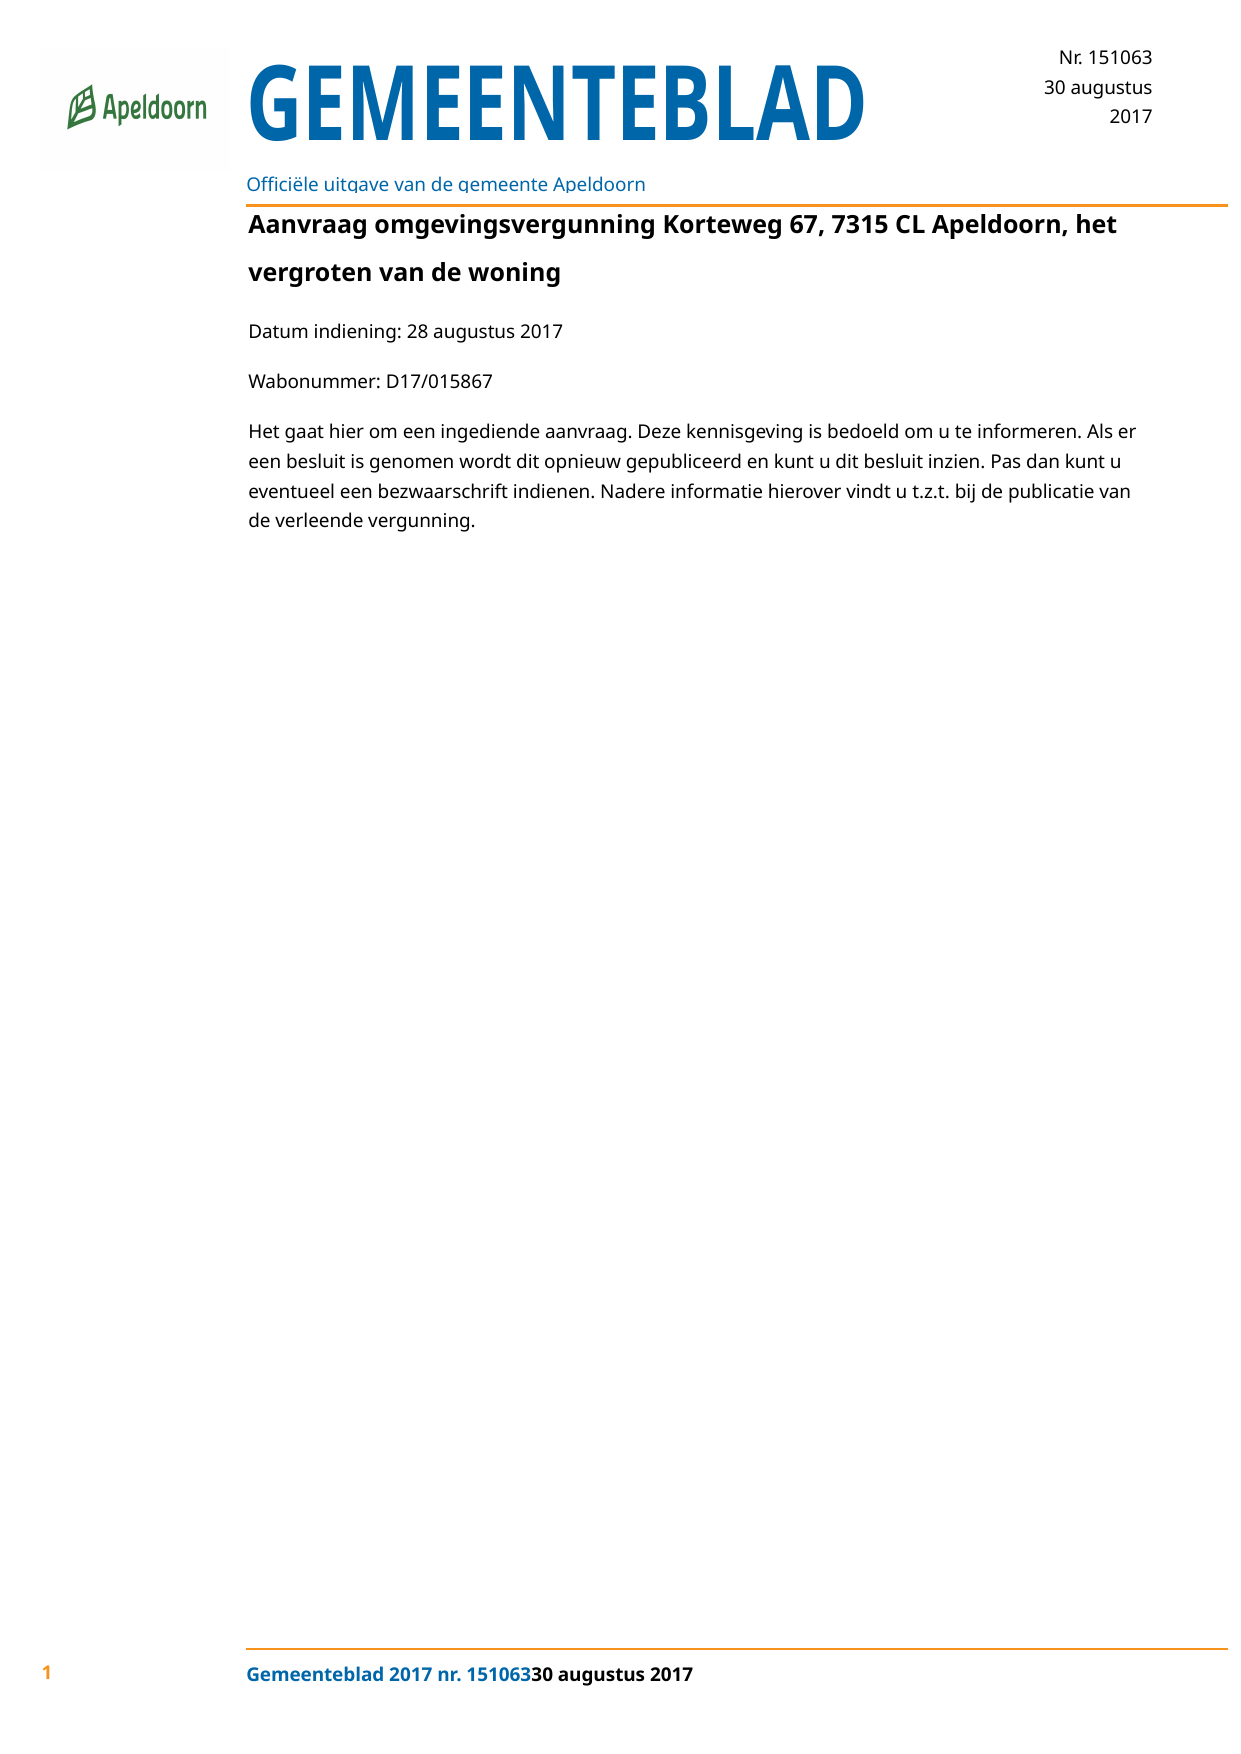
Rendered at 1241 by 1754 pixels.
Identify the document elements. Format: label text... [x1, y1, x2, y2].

text Aanvraag omgevingsvergunning Korteweg 67, 7315 CL Apeldoorn, het vergroten van de woning [248, 207, 1152, 288]
text Het gaat hier om een ingediende aanvraag. Deze kennisgeving is bedoeld om u te informeren. Als er een besluit is genomen wordt dit opnieuw gepubliceerd en kunt u dit besluit inzien. Pas dan kunt u eventueel een bezwaarschrift indienen. Nadere informatie hierover vindt u t.z.t. bij de publicatie van de verleende vergunning. [248, 419, 1152, 533]
text Datum indiening: 28 augustus 2017 [248, 318, 1152, 344]
text Wabonummer: D17/015867 [248, 368, 1152, 394]
picture [41, 47, 231, 172]
